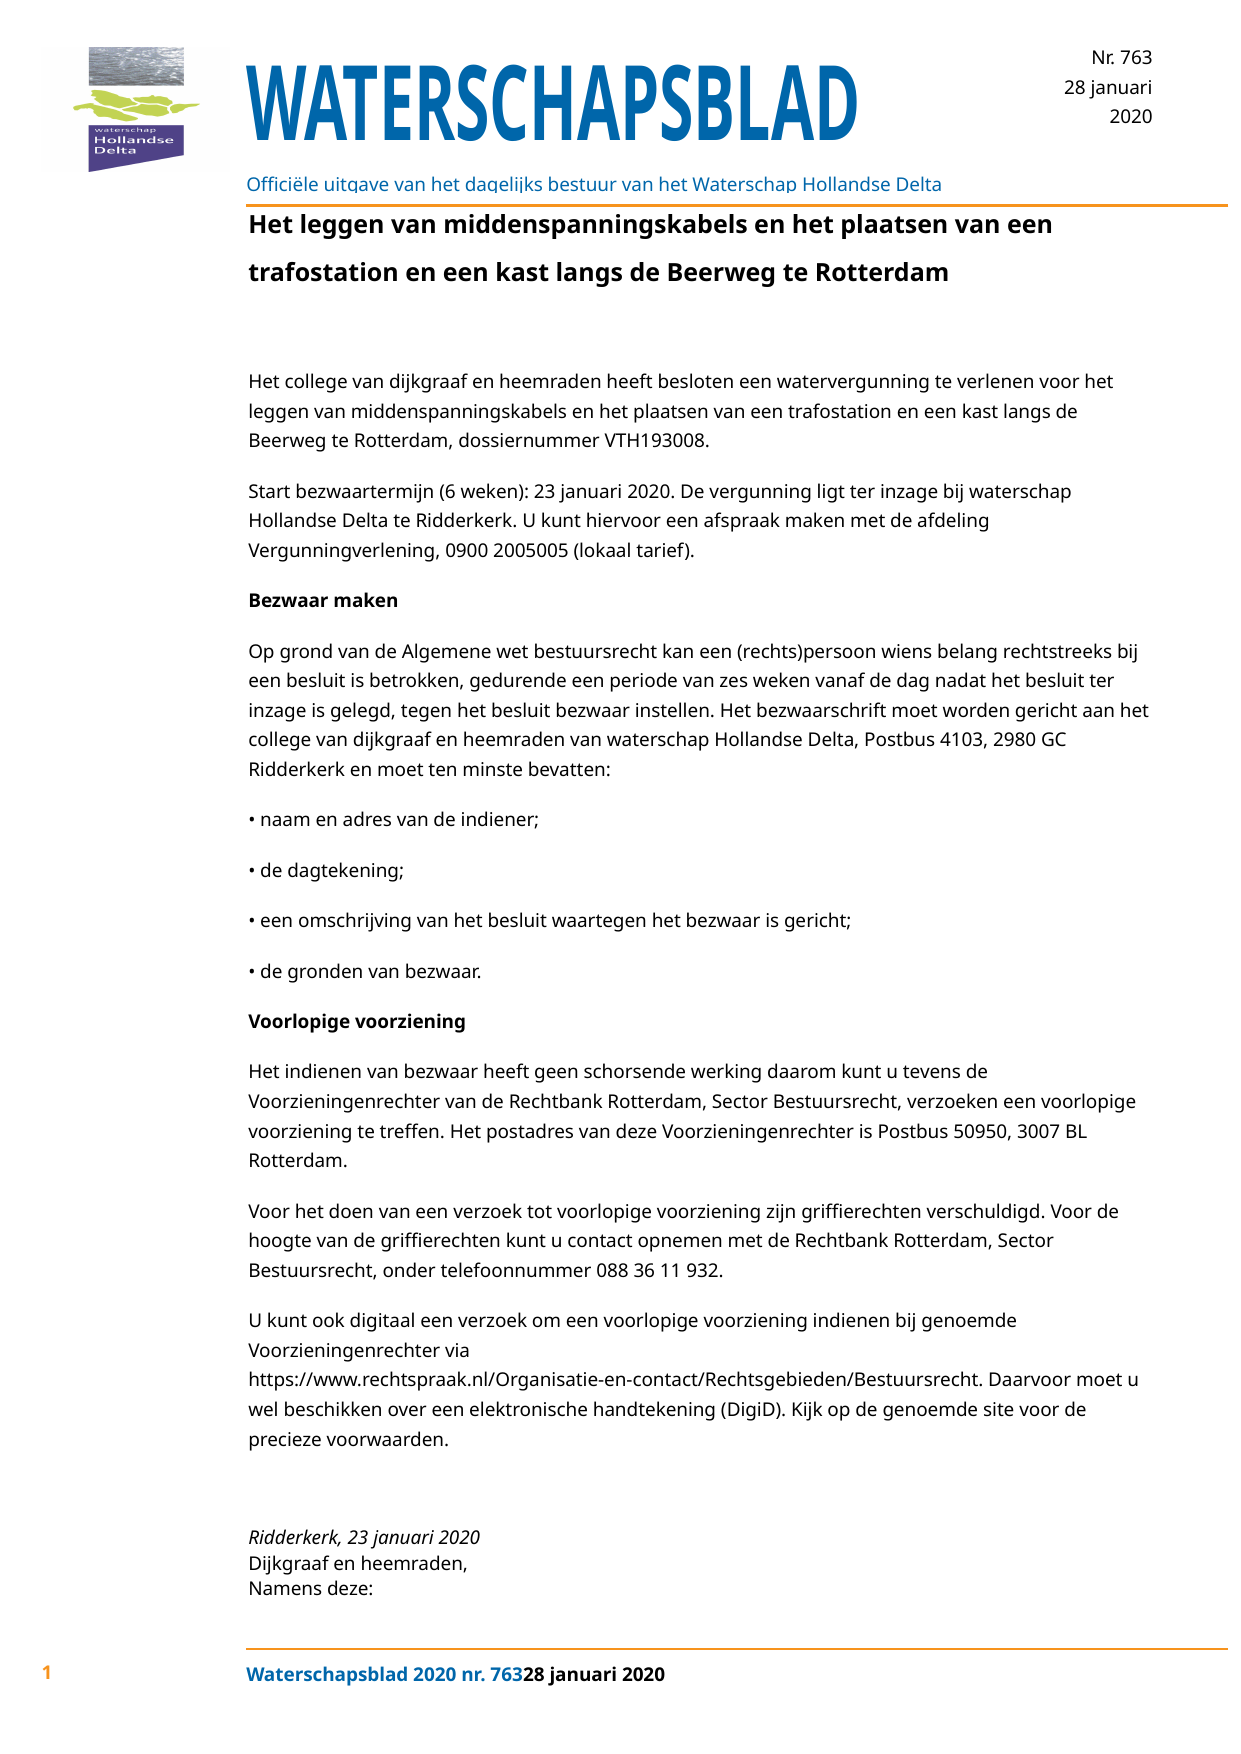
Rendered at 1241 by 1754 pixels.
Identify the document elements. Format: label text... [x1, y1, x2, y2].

text • de dagtekening; [248, 857, 1152, 883]
text • naam en adres van de indiener; [248, 807, 1152, 832]
text Dijkgraaf en heemraden, [248, 1550, 1152, 1576]
text • de gronden van bezwaar. [248, 958, 1152, 984]
text Start bezwaartermijn (6 weken): 23 januari 2020. De vergunning ligt ter inzage bij waterschap Hollandse Delta te Ridderkerk. U kunt hiervoor een afspraak maken met de afdeling Vergunningverlening, 0900 2005005 (lokaal tarief). [248, 478, 1152, 563]
text Op grond van de Algemene wet bestuursrecht kan een (rechts)persoon wiens belang rechtstreeks bij een besluit is betrokken, gedurende een periode van zes weken vanaf de dag nadat het besluit ter inzage is gelegd, tegen het besluit bezwaar instellen. Het bezwaarschrift moet worden gericht aan het college van dijkgraaf en heemraden van waterschap Hollandse Delta, Postbus 4103, 2980 GC Ridderkerk en moet ten minste bevatten: [248, 638, 1152, 782]
text U kunt ook digitaal een verzoek om een voorlopige voorziening indienen bij genoemde Voorzieningenrechter via https://www.rechtspraak.nl/Organisatie-en-contact/Rechtsgebieden/Bestuursrecht. Daarvoor moet u wel beschikken over een elektronische handtekening (DigiD). Kijk op de genoemde site voor de precieze voorwaarden. [248, 1307, 1152, 1452]
text Ridderkerk, 23 januari 2020 [248, 1524, 1152, 1550]
text Het college van dijkgraaf en heemraden heeft besloten een watervergunning te verlenen voor het leggen van middenspanningskabels en het plaatsen van een trafostation en een kast langs de Beerweg te Rotterdam, dossiernummer VTH193008. [248, 368, 1152, 453]
text Het leggen van middenspanningskabels en het plaatsen van een trafostation en een kast langs de Beerweg te Rotterdam [248, 207, 1152, 288]
text • een omschrijving van het besluit waartegen het bezwaar is gericht; [248, 907, 1152, 933]
text Bezwaar maken [248, 587, 1152, 613]
text Het indienen van bezwaar heeft geen schorsende werking daarom kunt u tevens de Voorzieningenrechter van de Rechtbank Rotterdam, Sector Bestuursrecht, verzoeken een voorlopige voorziening te treffen. Het postadres van deze Voorzieningenrechter is Postbus 50950, 3007 BL Rotterdam. [248, 1059, 1152, 1173]
text Voorlopige voorziening [248, 1008, 1152, 1034]
text Voor het doen van een verzoek tot voorlopige voorziening zijn griffierechten verschuldigd. Voor de hoogte van de griffierechten kunt u contact opnemen met de Rechtbank Rotterdam, Sector Bestuursrecht, onder telefoonnummer 088 36 11 932. [248, 1198, 1152, 1283]
picture [41, 47, 231, 172]
text Namens deze: [248, 1576, 1152, 1601]
